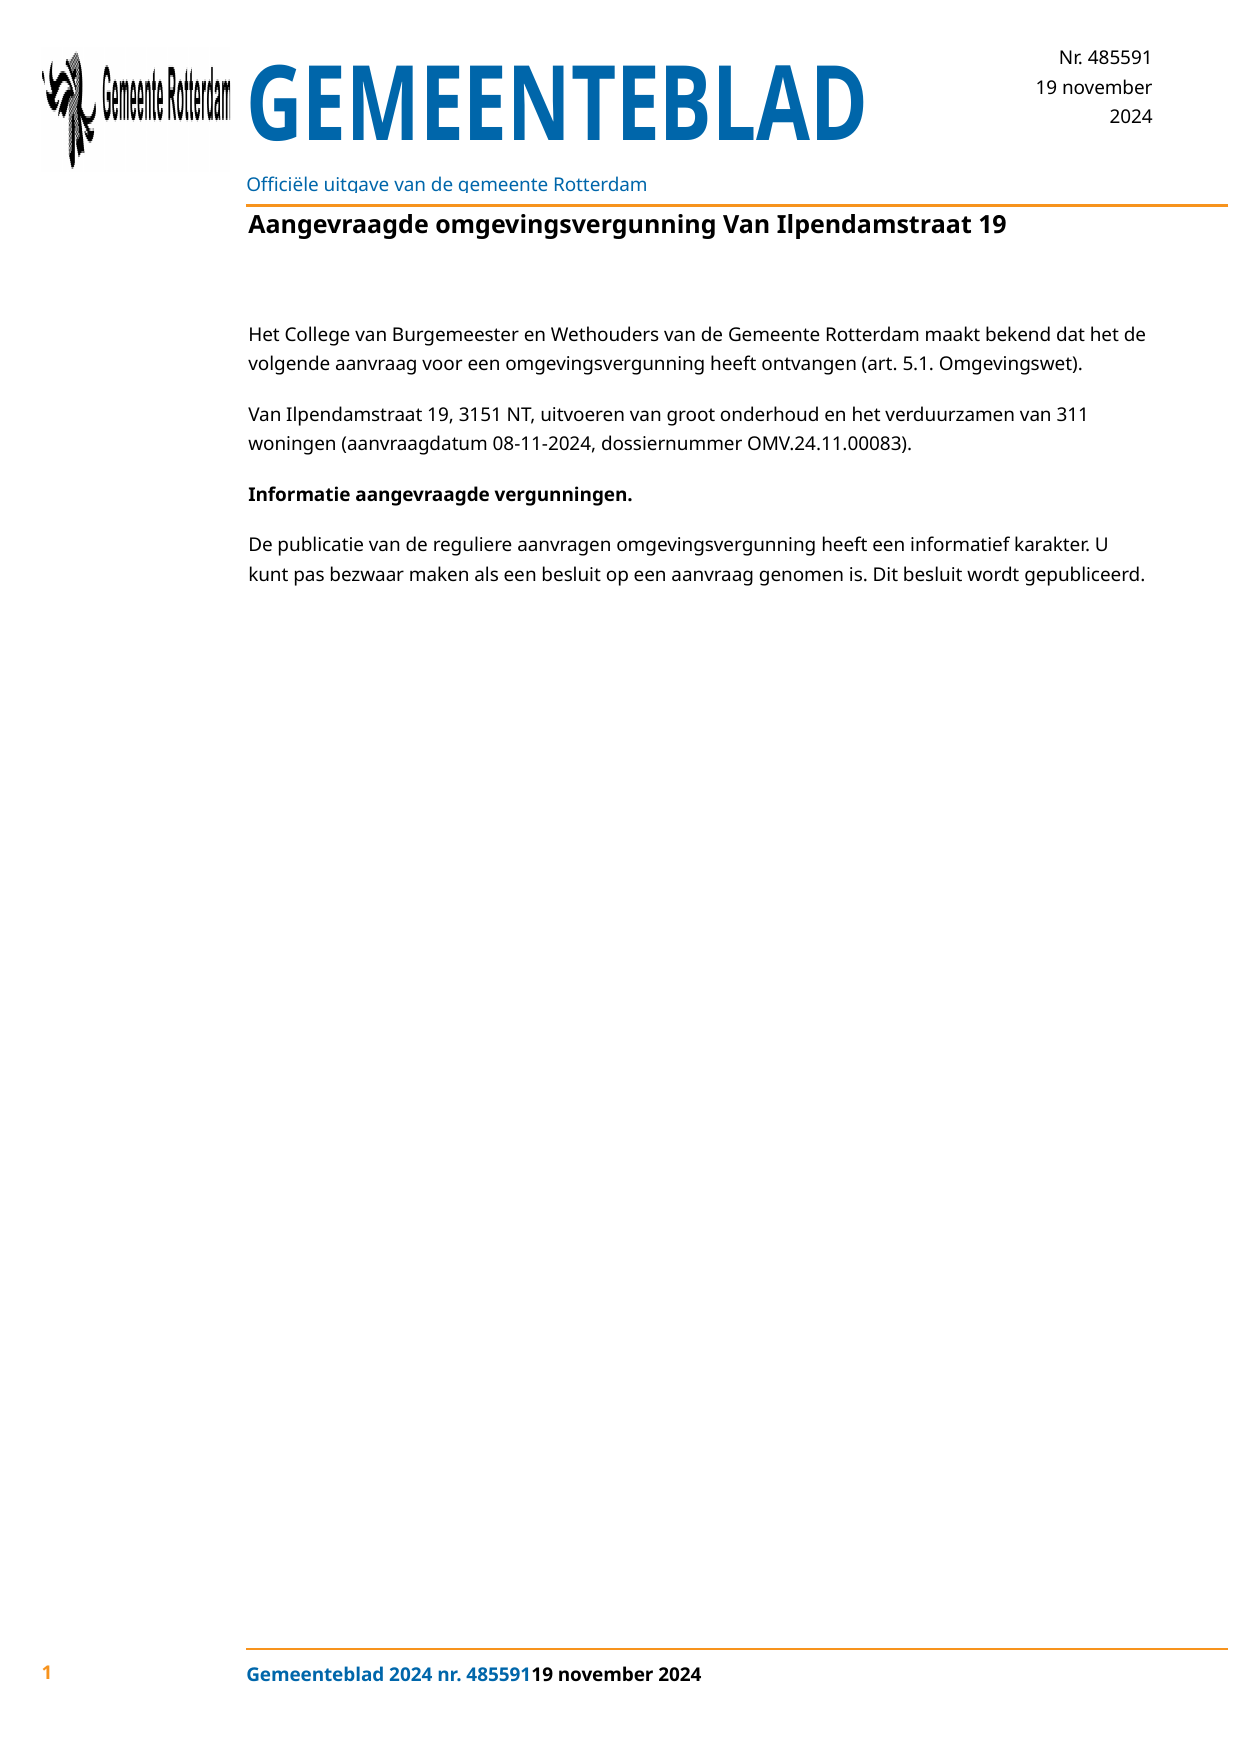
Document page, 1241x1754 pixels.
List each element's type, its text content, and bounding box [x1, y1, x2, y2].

picture [41, 47, 231, 172]
text Van Ilpendamstraat 19, 3151 NT, uitvoeren van groot onderhoud en het verduurzamen van 311 woningen (aanvraagdatum 08-11-2024, dossiernummer OMV.24.11.00083). [248, 401, 1152, 456]
text De publicatie van de reguliere aanvragen omgevingsvergunning heeft een informatief karakter. U kunt pas bezwaar maken als een besluit op een aanvraag genomen is. Dit besluit wordt gepubliceerd. [248, 531, 1152, 586]
text Aangevraagde omgevingsvergunning Van Ilpendamstraat 19 [248, 207, 1152, 241]
text Informatie aangevraagde vergunningen. [248, 481, 1152, 506]
text Het College van Burgemeester en Wethouders van de Gemeente Rotterdam maakt bekend dat het de volgende aanvraag voor een omgevingsvergunning heeft ontvangen (art. 5.1. Omgevingswet). [248, 321, 1152, 376]
